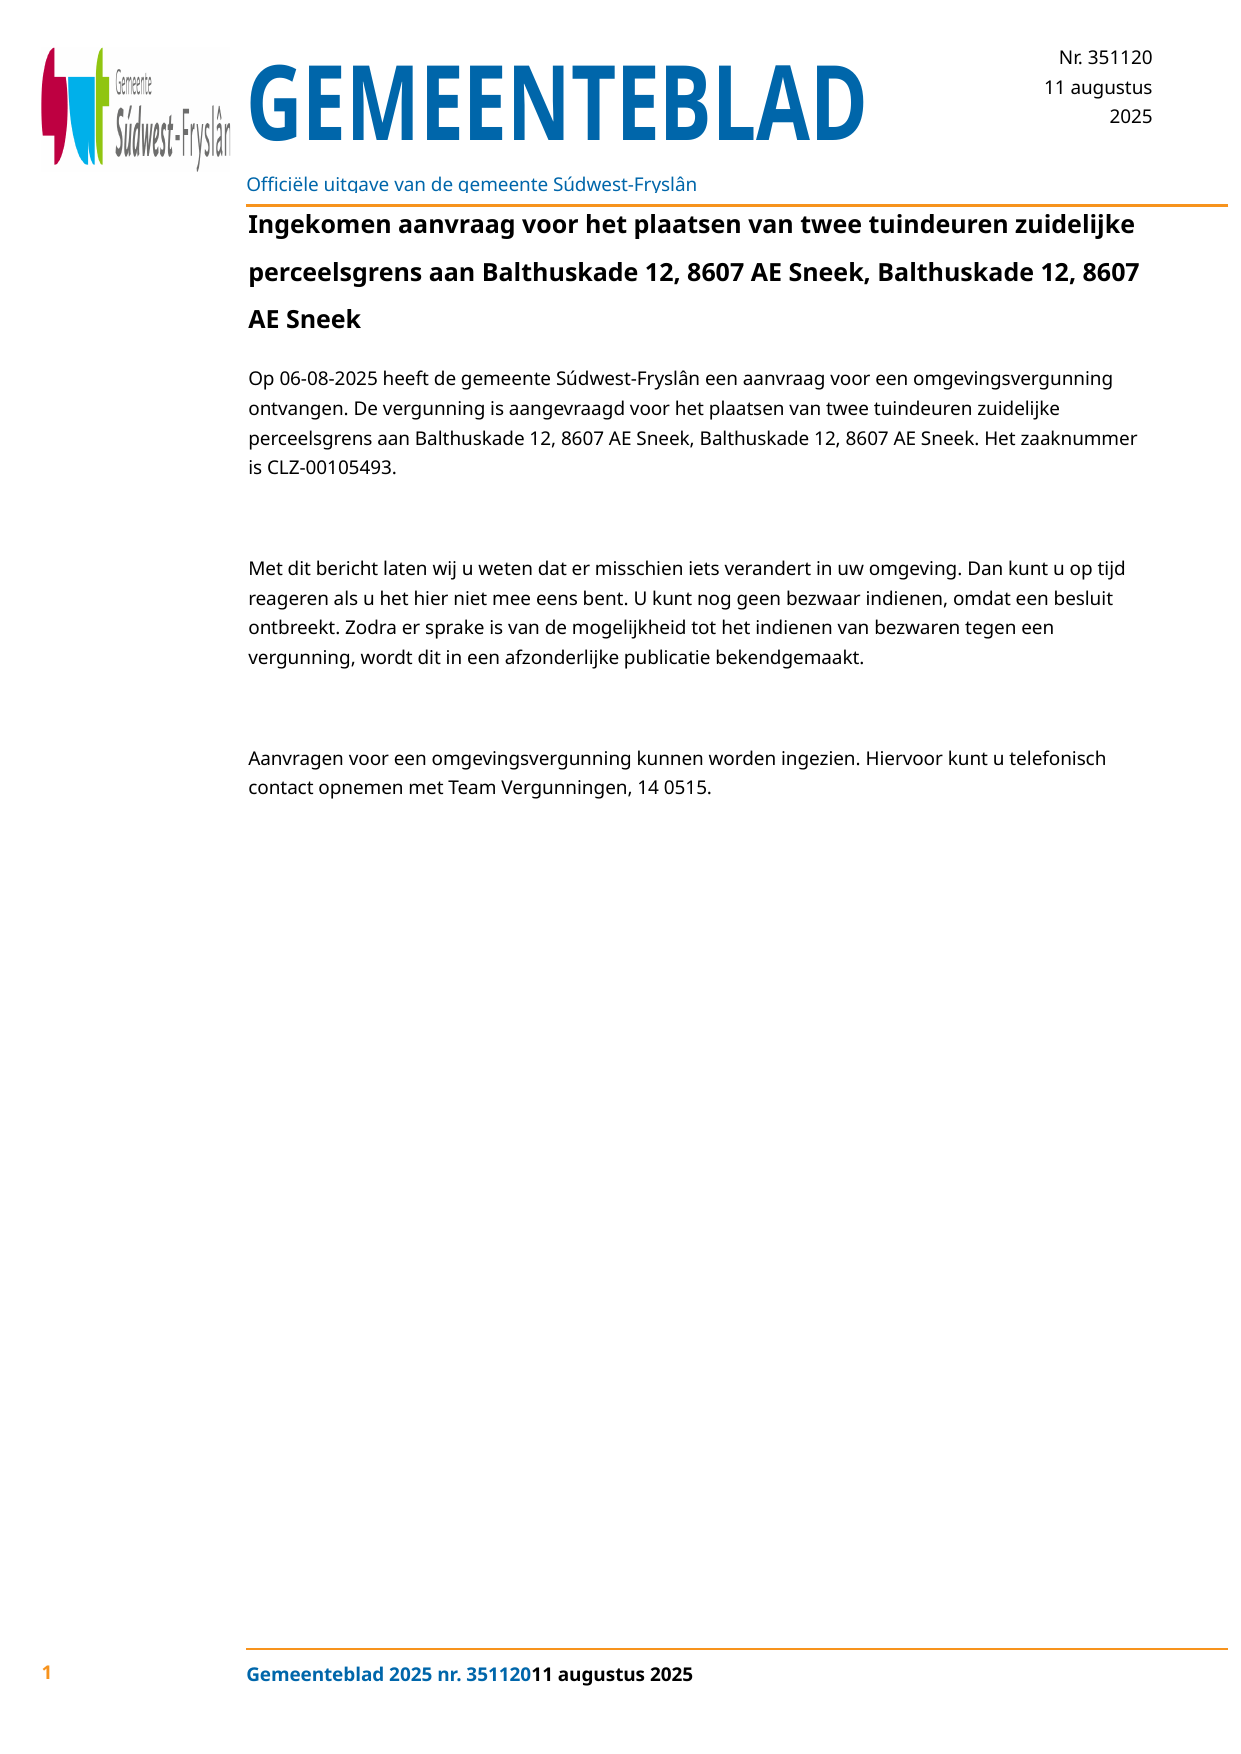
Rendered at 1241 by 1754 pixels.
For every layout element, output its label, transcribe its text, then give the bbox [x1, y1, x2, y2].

text Op 06-08-2025 heeft de gemeente Súdwest-Fryslân een aanvraag voor een omgevingsvergunning ontvangen. De vergunning is aangevraagd voor het plaatsen van twee tuindeuren zuidelijke perceelsgrens aan Balthuskade 12, 8607 AE Sneek, Balthuskade 12, 8607 AE Sneek. Het zaaknummer is CLZ-00105493. [248, 366, 1152, 480]
picture [41, 47, 231, 172]
text Met dit bericht laten wij u weten dat er misschien iets verandert in uw omgeving. Dan kunt u op tijd reageren als u het hier niet mee eens bent. U kunt nog geen bezwaar indienen, omdat een besluit ontbreekt. Zodra er sprake is van de mogelijkheid tot het indienen van bezwaren tegen een vergunning, wordt dit in een afzonderlijke publicatie bekendgemaakt. [248, 555, 1152, 669]
text Ingekomen aanvraag voor het plaatsen van twee tuindeuren zuidelijke perceelsgrens aan Balthuskade 12, 8607 AE Sneek, Balthuskade 12, 8607 AE Sneek [248, 207, 1152, 336]
text Aanvragen voor een omgevingsvergunning kunnen worden ingezien. Hiervoor kunt u telefonisch contact opnemen met Team Vergunningen, 14 0515. [248, 745, 1152, 800]
